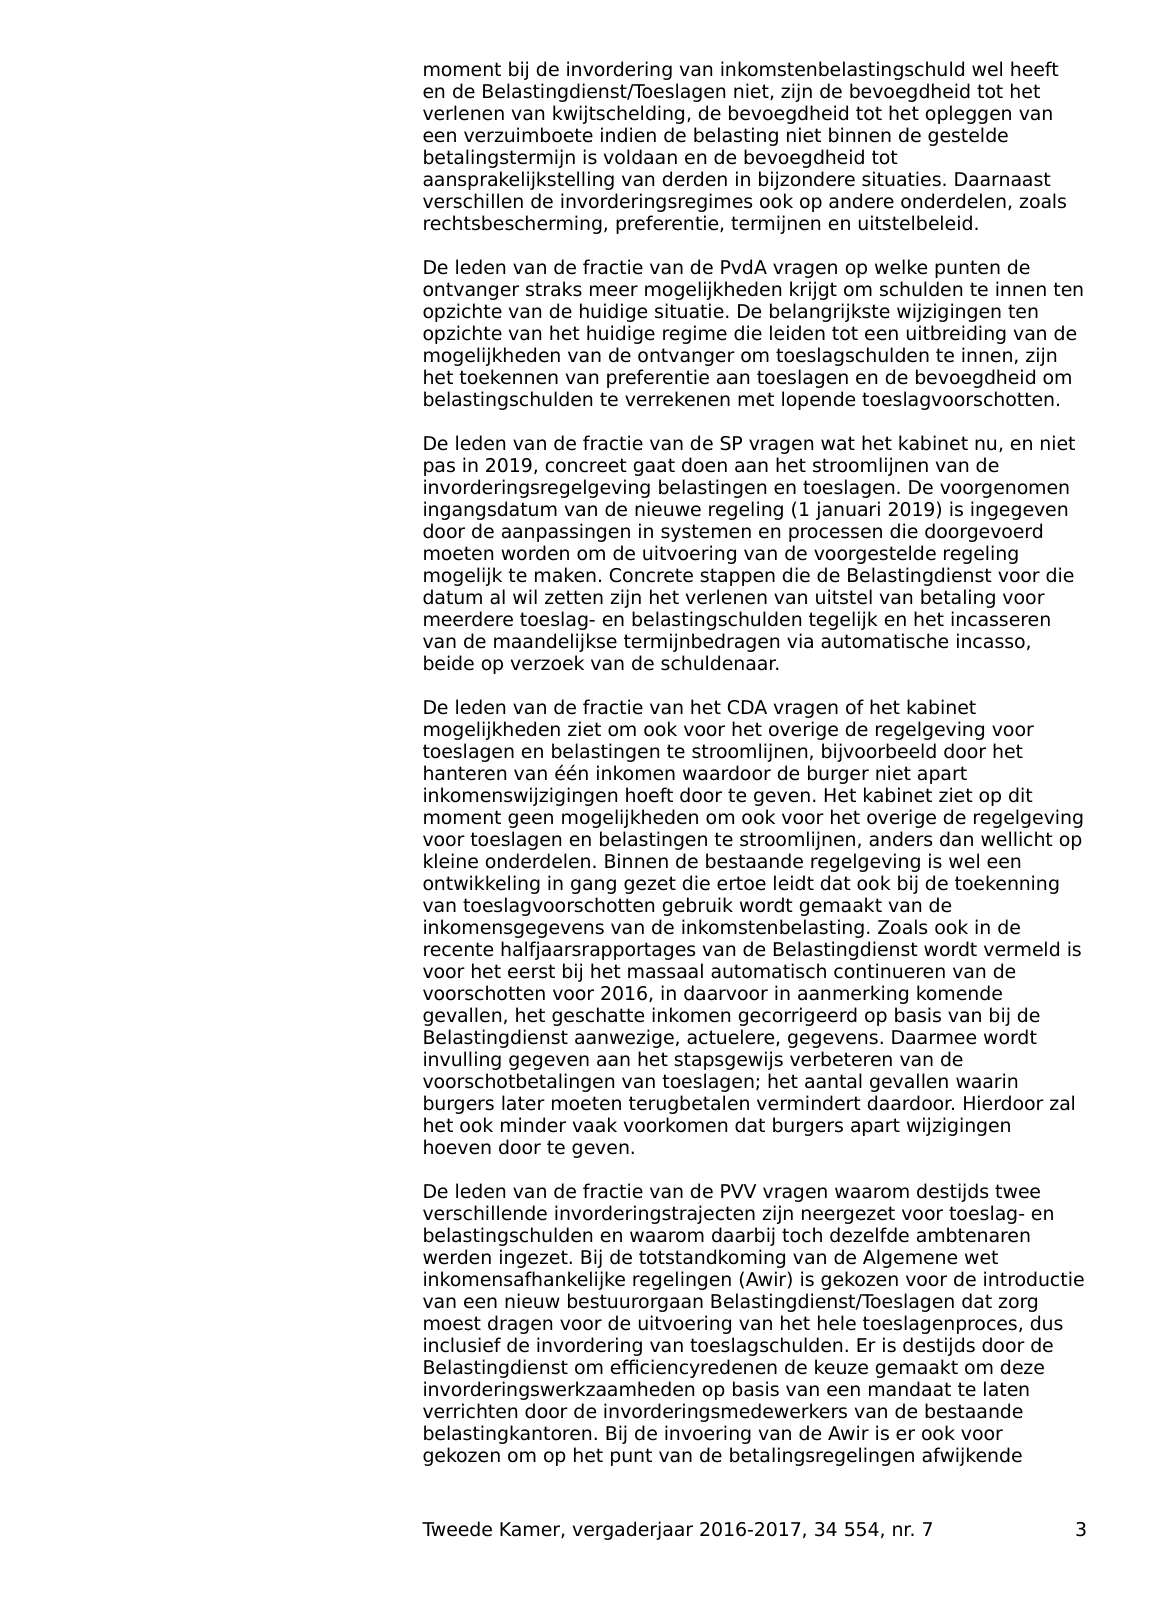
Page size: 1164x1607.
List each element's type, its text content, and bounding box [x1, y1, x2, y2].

text moment bij de invordering van inkomstenbelastingschuld wel heeft en de Belastingdienst/Toeslagen niet, zijn de bevoegdheid tot het verlenen van kwijtschelding, de bevoegdheid tot het opleggen van een verzuimboete indien de belasting niet binnen de gestelde betalingstermijn is voldaan en de bevoegdheid tot aansprakelijkstelling van derden in bijzondere situaties. Daarnaast verschillen de invorderingsregimes ook op andere onderdelen, zoals rechtsbescherming, preferentie, termijnen en uitstelbeleid. [422, 59, 1087, 235]
text De leden van de fractie van de SP vragen wat het kabinet nu, en niet pas in 2019, concreet gaat doen aan het stroomlijnen van de invorderingsregelgeving belastingen en toeslagen. De voorgenomen ingangsdatum van de nieuwe regeling (1 januari 2019) is ingegeven door de aanpassingen in systemen en processen die doorgevoerd moeten worden om de uitvoering van de voorgestelde regeling mogelijk te maken. Concrete stappen die de Belastingdienst voor die datum al wil zetten zijn het verlenen van uitstel van betaling voor meerdere toeslag- en belastingschulden tegelijk en het incasseren van de maandelijkse termijnbedragen via automatische incasso, beide op verzoek van de schuldenaar. [422, 433, 1087, 675]
text De leden van de fractie van de PVV vragen waarom destijds twee verschillende invorderingstrajecten zijn neergezet voor toeslag- en belastingschulden en waarom daarbij toch dezelfde ambtenaren werden ingezet. Bij de totstandkoming van de Algemene wet inkomensafhankelijke regelingen (Awir) is gekozen voor de introductie van een nieuw bestuurorgaan Belastingdienst/Toeslagen dat zorg moest dragen voor de uitvoering van het hele toeslagenproces, dus inclusief de invordering van toeslagschulden. Er is destijds door de Belastingdienst om efficiencyredenen de keuze gemaakt om deze invorderingswerkzaamheden op basis van een mandaat te laten verrichten door de invorderingsmedewerkers van de bestaande belastingkantoren. Bij de invoering van de Awir is er ook voor gekozen om op het punt van de betalingsregelingen afwijkende [422, 1181, 1087, 1467]
text De leden van de fractie van het CDA vragen of het kabinet mogelijkheden ziet om ook voor het overige de regelgeving voor toeslagen en belastingen te stroomlijnen, bijvoorbeeld door het hanteren van één inkomen waardoor de burger niet apart inkomenswijzigingen hoeft door te geven. Het kabinet ziet op dit moment geen mogelijkheden om ook voor het overige de regelgeving voor toeslagen en belastingen te stroomlijnen, anders dan wellicht op kleine onderdelen. Binnen de bestaande regelgeving is wel een ontwikkeling in gang gezet die ertoe leidt dat ook bij de toekenning van toeslagvoorschotten gebruik wordt gemaakt van de inkomensgegevens van de inkomstenbelasting. Zoals ook in de recente halfjaarsrapportages van de Belastingdienst wordt vermeld is voor het eerst bij het massaal automatisch continueren van de voorschotten voor 2016, in daarvoor in aanmerking komende gevallen, het geschatte inkomen gecorrigeerd op basis van bij de Belastingdienst aanwezige, actuelere, gegevens. Daarmee wordt invulling gegeven aan het stapsgewijs verbeteren van de voorschotbetalingen van toeslagen; het aantal gevallen waarin burgers later moeten terugbetalen vermindert daardoor. Hierdoor zal het ook minder vaak voorkomen dat burgers apart wijzigingen hoeven door te geven. [422, 697, 1087, 1159]
text De leden van de fractie van de PvdA vragen op welke punten de ontvanger straks meer mogelijkheden krijgt om schulden te innen ten opzichte van de huidige situatie. De belangrijkste wijzigingen ten opzichte van het huidige regime die leiden tot een uitbreiding van de mogelijkheden van de ontvanger om toeslagschulden te innen, zijn het toekennen van preferentie aan toeslagen en de bevoegdheid om belastingschulden te verrekenen met lopende toeslagvoorschotten. [422, 257, 1087, 411]
